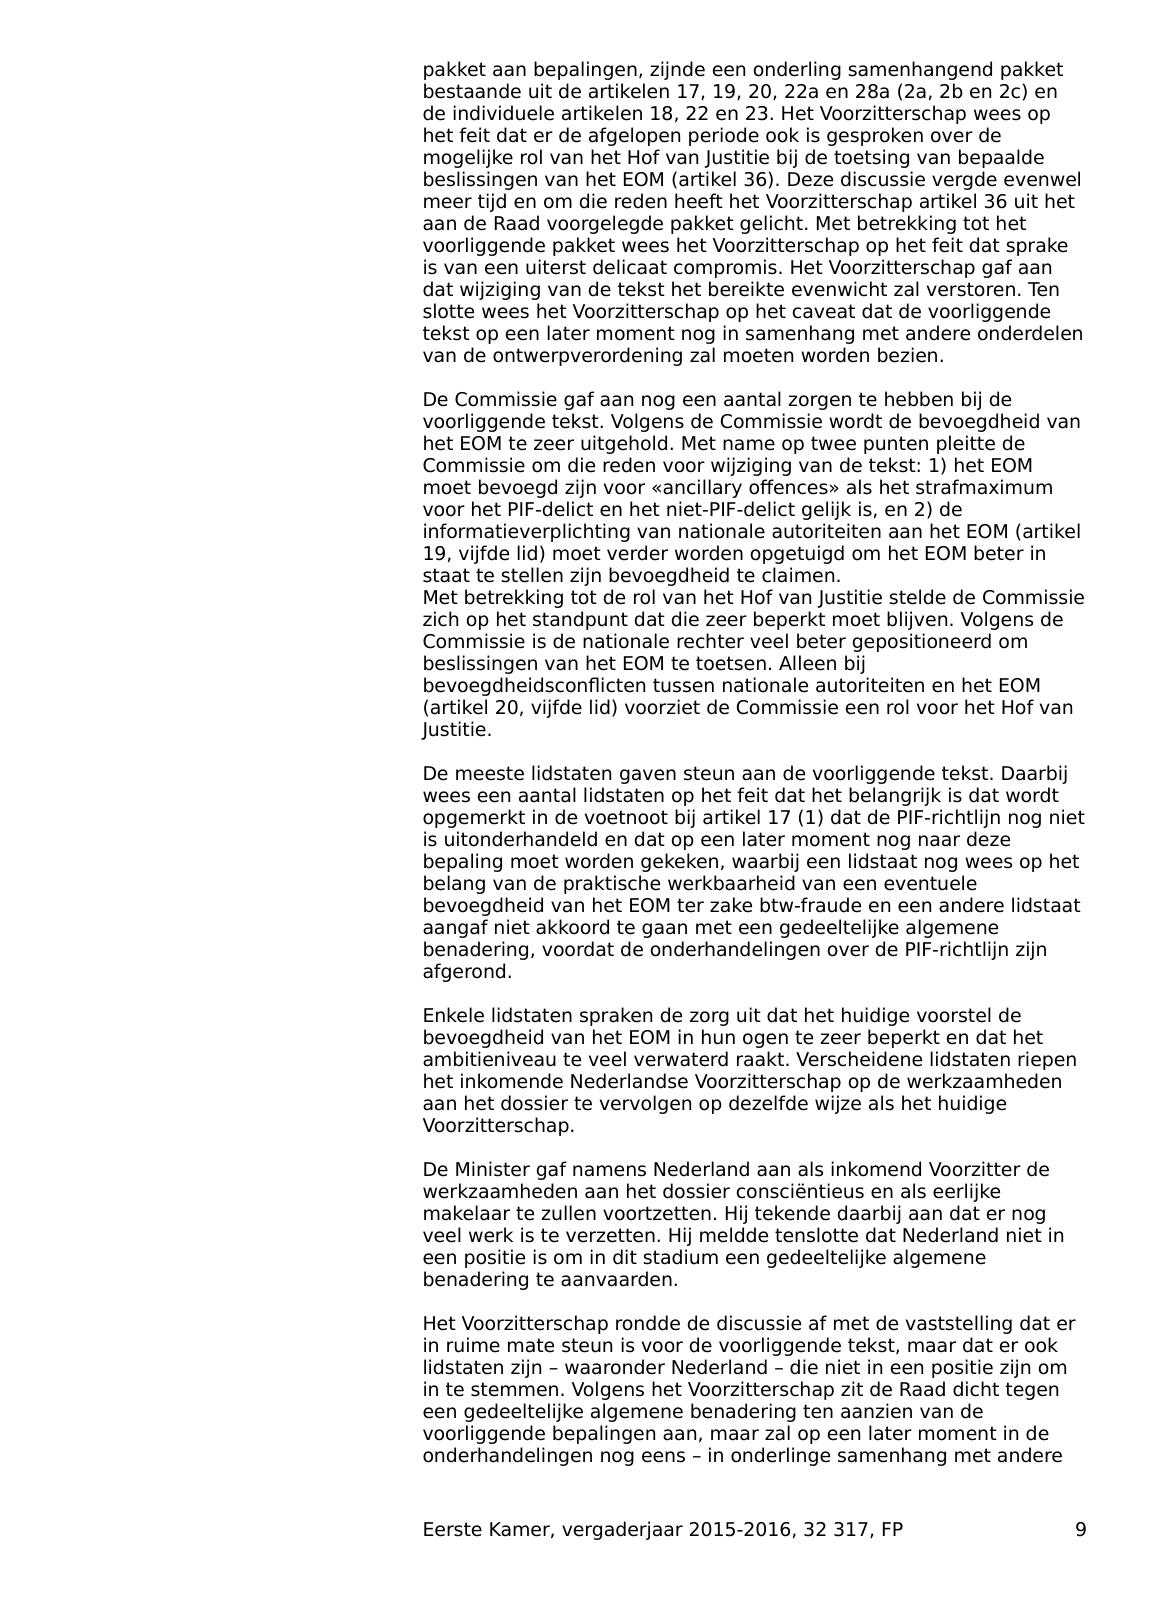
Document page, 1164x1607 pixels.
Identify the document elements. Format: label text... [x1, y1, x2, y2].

text De Commissie gaf aan nog een aantal zorgen te hebben bij de voorliggende tekst. Volgens de Commissie wordt de bevoegdheid van het EOM te zeer uitgehold. Met name op twee punten pleitte de Commissie om die reden voor wijziging van de tekst: 1) het EOM moet bevoegd zijn voor «ancillary offences» als het strafmaximum voor het PIF-delict en het niet-PIF-delict gelijk is, en 2) de informatieverplichting van nationale autoriteiten aan het EOM (artikel 19, vijfde lid) moet verder worden opgetuigd om het EOM beter in staat te stellen zijn bevoegdheid te claimen. [422, 389, 1087, 587]
text Met betrekking tot de rol van het Hof van Justitie stelde de Commissie zich op het standpunt dat die zeer beperkt moet blijven. Volgens de Commissie is de nationale rechter veel beter gepositioneerd om beslissingen van het EOM te toetsen. Alleen bij bevoegdheidsconflicten tussen nationale autoriteiten en het EOM (artikel 20, vijfde lid) voorziet de Commissie een rol voor het Hof van Justitie. [422, 587, 1087, 741]
text De meeste lidstaten gaven steun aan de voorliggende tekst. Daarbij wees een aantal lidstaten op het feit dat het belangrijk is dat wordt opgemerkt in de voetnoot bij artikel 17 (1) dat de PIF-richtlijn nog niet is uitonderhandeld en dat op een later moment nog naar deze bepaling moet worden gekeken, waarbij een lidstaat nog wees op het belang van de praktische werkbaarheid van een eventuele bevoegdheid van het EOM ter zake btw-fraude en een andere lidstaat aangaf niet akkoord te gaan met een gedeeltelijke algemene benadering, voordat de onderhandelingen over de PIF-richtlijn zijn afgerond. [422, 763, 1087, 983]
text pakket aan bepalingen, zijnde een onderling samenhangend pakket bestaande uit de artikelen 17, 19, 20, 22a en 28a (2a, 2b en 2c) en de individuele artikelen 18, 22 en 23. Het Voorzitterschap wees op het feit dat er de afgelopen periode ook is gesproken over de mogelijke rol van het Hof van Justitie bij de toetsing van bepaalde beslissingen van het EOM (artikel 36). Deze discussie vergde evenwel meer tijd en om die reden heeft het Voorzitterschap artikel 36 uit het aan de Raad voorgelegde pakket gelicht. Met betrekking tot het voorliggende pakket wees het Voorzitterschap op het feit dat sprake is van een uiterst delicaat compromis. Het Voorzitterschap gaf aan dat wijziging van de tekst het bereikte evenwicht zal verstoren. Ten slotte wees het Voorzitterschap op het caveat dat de voorliggende tekst op een later moment nog in samenhang met andere onderdelen van de ontwerpverordening zal moeten worden bezien. [422, 59, 1087, 367]
text Enkele lidstaten spraken de zorg uit dat het huidige voorstel de bevoegdheid van het EOM in hun ogen te zeer beperkt en dat het ambitieniveau te veel verwaterd raakt. Verscheidene lidstaten riepen het inkomende Nederlandse Voorzitterschap op de werkzaamheden aan het dossier te vervolgen op dezelfde wijze als het huidige Voorzitterschap. [422, 1005, 1087, 1137]
text De Minister gaf namens Nederland aan als inkomend Voorzitter de werkzaamheden aan het dossier consciëntieus en als eerlijke makelaar te zullen voortzetten. Hij tekende daarbij aan dat er nog veel werk is te verzetten. Hij meldde tenslotte dat Nederland niet in een positie is om in dit stadium een gedeeltelijke algemene benadering te aanvaarden. [422, 1159, 1087, 1291]
text Het Voorzitterschap rondde de discussie af met de vaststelling dat er in ruime mate steun is voor de voorliggende tekst, maar dat er ook lidstaten zijn – waaronder Nederland – die niet in een positie zijn om in te stemmen. Volgens het Voorzitterschap zit de Raad dicht tegen een gedeeltelijke algemene benadering ten aanzien van de voorliggende bepalingen aan, maar zal op een later moment in de onderhandelingen nog eens – in onderlinge samenhang met andere [422, 1313, 1087, 1467]
